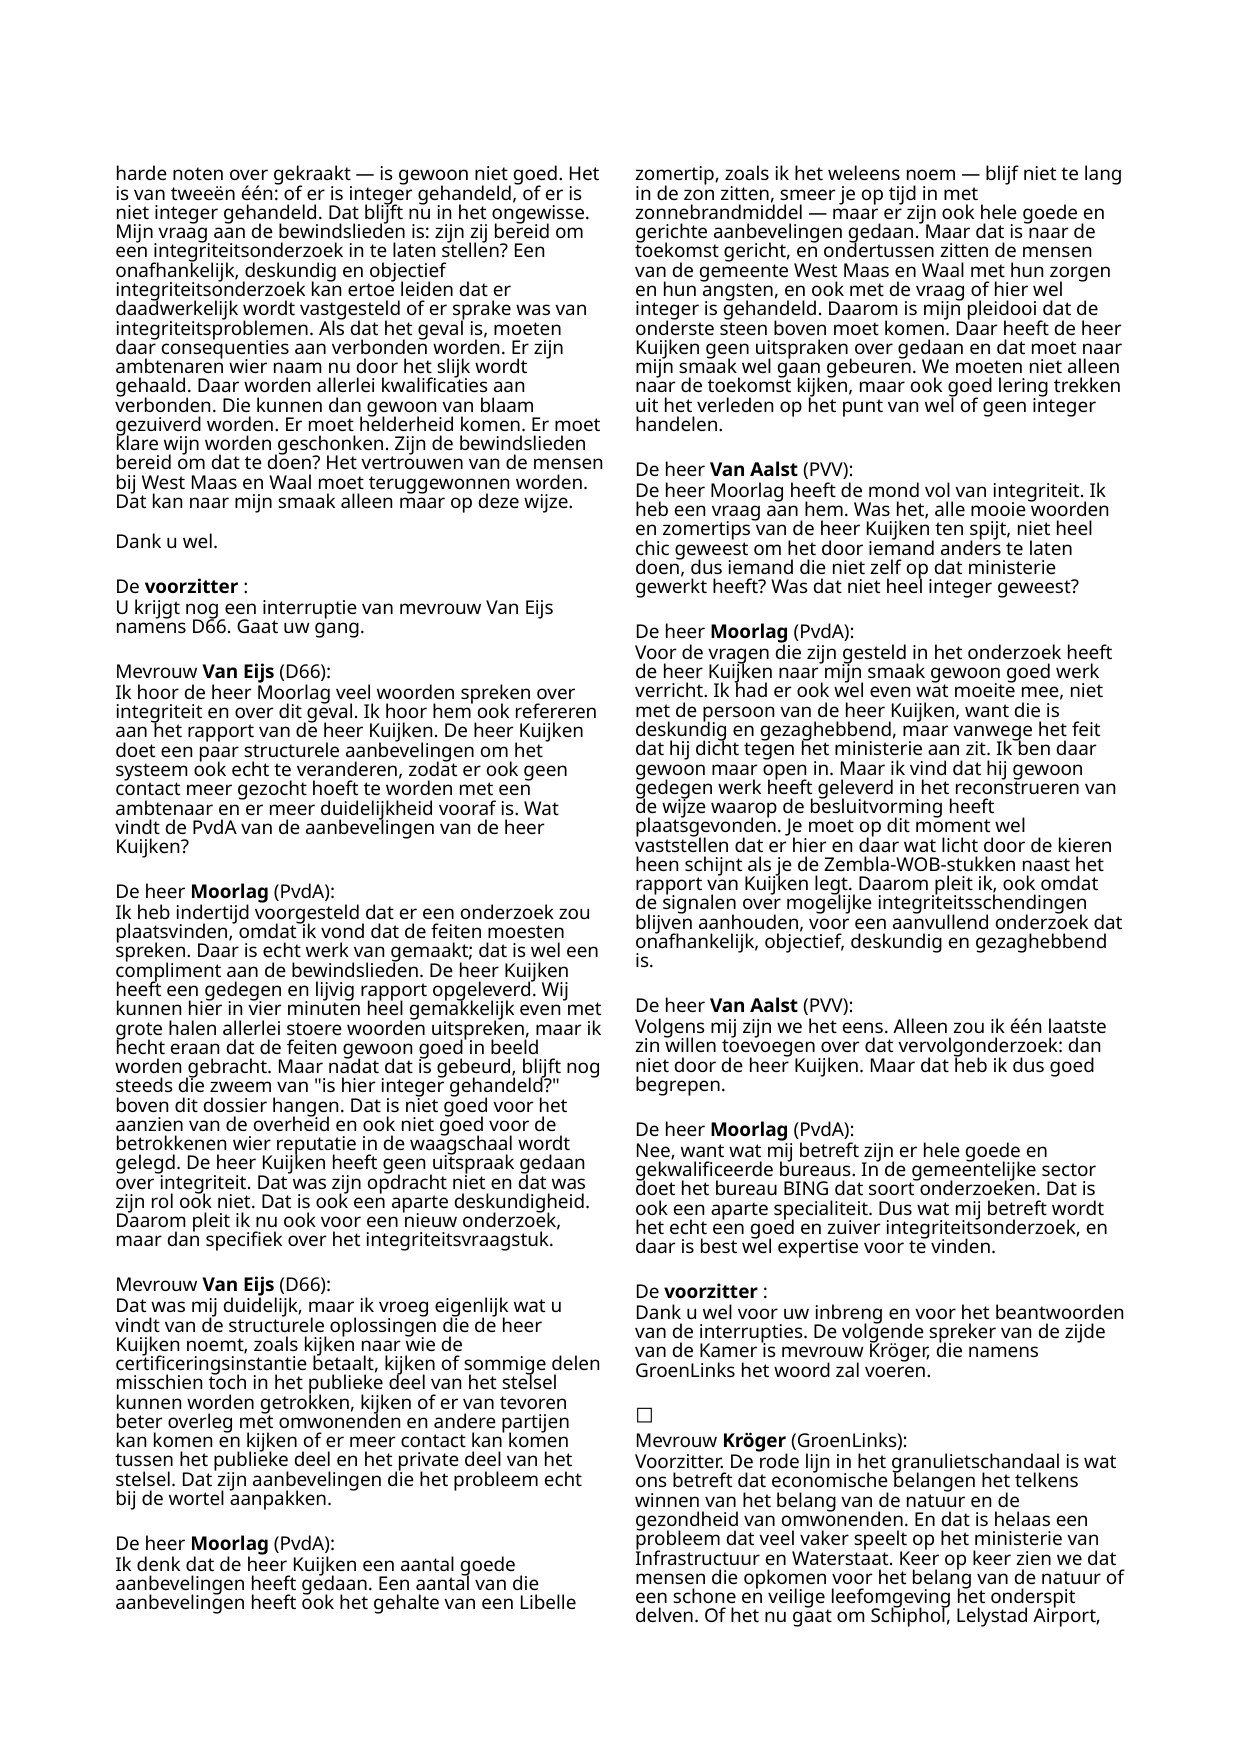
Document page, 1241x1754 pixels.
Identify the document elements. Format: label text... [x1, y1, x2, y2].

text Voor de vragen die zijn gesteld in het onderzoek heeft de heer Kuijken naar mijn smaak gewoon goed werk verricht. Ik had er ook wel even wat moeite mee, niet met de persoon van de heer Kuijken, want die is deskundig en gezaghebbend, maar vanwege het feit dat hij dicht tegen het ministerie aan zit. Ik ben daar gewoon maar open in. Maar ik vind dat hij gewoon gedegen werk heeft geleverd in het reconstrueren van de wijze waarop de besluitvorming heeft plaatsgevonden. Je moet op dit moment wel vaststellen dat er hier en daar wat licht door de kieren heen schijnt als je de Zembla-WOB-stukken naast het rapport van Kuijken legt. Daarom pleit ik, ook omdat de signalen over mogelijke integriteitsschendingen blijven aanhouden, voor een aanvullend onderzoek dat onafhankelijk, objectief, deskundig en gezaghebbend is. [635, 644, 1125, 971]
text De heer Van Aalst (PVV): [635, 992, 1125, 1018]
text De heer Van Aalst (PVV): [635, 456, 1125, 482]
text Mevrouw Van Eijs (D66): [115, 658, 605, 684]
text Voorzitter. De rode lijn in het granulietschandaal is wat ons betreft dat economische belangen het telkens winnen van het belang van de natuur en de gezondheid van omwonenden. En dat is helaas een probleem dat veel vaker speelt op het ministerie van Infrastructuur en Waterstaat. Keer op keer zien we dat mensen die opkomen voor het belang van de natuur of een schone en veilige leefomgeving het onderspit delven. Of het nu gaat om Schiphol, Lelystad Airport, [635, 1453, 1125, 1627]
text Dank u wel. [115, 533, 605, 552]
text zomertip, zoals ik het weleens noem — blijf niet te lang in de zon zitten, smeer je op tijd in met zonnebrandmiddel — maar er zijn ook hele goede en gerichte aanbevelingen gedaan. Maar dat is naar de toekomst gericht, en ondertussen zitten de mensen van de gemeente West Maas en Waal met hun zorgen en hun angsten, en ook met de vraag of hier wel integer is gehandeld. Daarom is mijn pleidooi dat de onderste steen boven moet komen. Daar heeft de heer Kuijken geen uitspraken over gedaan en dat moet naar mijn smaak wel gaan gebeuren. We moeten niet alleen naar de toekomst kijken, maar ook goed lering trekken uit het verleden op het punt van wel of geen integer handelen. [635, 165, 1125, 435]
text Nee, want wat mij betreft zijn er hele goede en gekwalificeerde bureaus. In de gemeentelijke sector doet het bureau BING dat soort onderzoeken. Dat is ook een aparte specialiteit. Dus wat mij betreft wordt het echt een goed en zuiver integriteitsonderzoek, en daar is best wel expertise voor te vinden. [635, 1142, 1125, 1257]
text U krijgt nog een interruptie van mevrouw Van Eijs namens D66. Gaat uw gang. [115, 599, 605, 637]
text De heer Moorlag (PvdA): [115, 1530, 605, 1556]
text De heer Moorlag (PvdA): [635, 618, 1125, 644]
text Dat was mij duidelijk, maar ik vroeg eigenlijk wat u vindt van de structurele oplossingen die de heer Kuijken noemt, zoals kijken naar wie de certificeringsinstantie betaalt, kijken of sommige delen misschien toch in het publieke deel van het stelsel kunnen worden getrokken, kijken of er van tevoren beter overleg met omwonenden en andere partijen kan komen en kijken of er meer contact kan komen tussen het publieke deel en het private deel van het stelsel. Dat zijn aanbevelingen die het probleem echt bij de wortel aanpakken. [115, 1297, 605, 1509]
text Volgens mij zijn we het eens. Alleen zou ik één laatste zin willen toevoegen over dat vervolgonderzoek: dan niet door de heer Kuijken. Maar dat heb ik dus goed begrepen. [635, 1018, 1125, 1095]
text De voorzitter : [635, 1278, 1125, 1304]
text Mevrouw Van Eijs (D66): [115, 1272, 605, 1297]
text ⬜ [635, 1402, 1125, 1427]
text harde noten over gekraakt — is gewoon niet goed. Het is van tweeën één: of er is integer gehandeld, of er is niet integer gehandeld. Dat blijft nu in het ongewisse. Mijn vraag aan de bewindslieden is: zijn zij bereid om een integriteitsonderzoek in te laten stellen? Een onafhankelijk, deskundig en objectief integriteitsonderzoek kan ertoe leiden dat er daadwerkelijk wordt vastgesteld of er sprake was van integriteitsproblemen. Als dat het geval is, moeten daar consequenties aan verbonden worden. Er zijn ambtenaren wier naam nu door het slijk wordt gehaald. Daar worden allerlei kwalificaties aan verbonden. Die kunnen dan gewoon van blaam gezuiverd worden. Er moet helderheid komen. Er moet klare wijn worden geschonken. Zijn de bewindslieden bereid om dat te doen? Het vertrouwen van de mensen bij West Maas en Waal moet teruggewonnen worden. Dat kan naar mijn smaak alleen maar op deze wijze. [115, 165, 605, 512]
text De voorzitter : [115, 573, 605, 599]
text Dank u wel voor uw inbreng en voor het beantwoorden van de interrupties. De volgende spreker van de zijde van de Kamer is mevrouw Kröger, die namens GroenLinks het woord zal voeren. [635, 1304, 1125, 1381]
text De heer Moorlag (PvdA): [115, 878, 605, 904]
text Mevrouw Kröger (GroenLinks): [635, 1427, 1125, 1453]
text Ik heb indertijd voorgesteld dat er een onderzoek zou plaatsvinden, omdat ik vond dat de feiten moesten spreken. Daar is echt werk van gemaakt; dat is wel een compliment aan de bewindslieden. De heer Kuijken heeft een gedegen en lijvig rapport opgeleverd. Wij kunnen hier in vier minuten heel gemakkelijk even met grote halen allerlei stoere woorden uitspreken, maar ik hecht eraan dat de feiten gewoon goed in beeld worden gebracht. Maar nadat dat is gebeurd, blijft nog steeds die zweem van "is hier integer gehandeld?" boven dit dossier hangen. Dat is niet goed voor het aanzien van de overheid en ook niet goed voor de betrokkenen wier reputatie in de waagschaal wordt gelegd. De heer Kuijken heeft geen uitspraak gedaan over integriteit. Dat was zijn opdracht niet en dat was zijn rol ook niet. Dat is ook een aparte deskundigheid. Daarom pleit ik nu ook voor een nieuw onderzoek, maar dan specifiek over het integriteitsvraagstuk. [115, 904, 605, 1251]
text De heer Moorlag heeft de mond vol van integriteit. Ik heb een vraag aan hem. Was het, alle mooie woorden en zomertips van de heer Kuijken ten spijt, niet heel chic geweest om het door iemand anders te laten doen, dus iemand die niet zelf op dat ministerie gewerkt heeft? Was dat niet heel integer geweest? [635, 482, 1125, 597]
text Ik denk dat de heer Kuijken een aantal goede aanbevelingen heeft gedaan. Een aantal van die aanbevelingen heeft ook het gehalte van een Libelle [115, 1556, 605, 1614]
text De heer Moorlag (PvdA): [635, 1116, 1125, 1142]
text Ik hoor de heer Moorlag veel woorden spreken over integriteit en over dit geval. Ik hoor hem ook refereren aan het rapport van de heer Kuijken. De heer Kuijken doet een paar structurele aanbevelingen om het systeem ook echt te veranderen, zodat er ook geen contact meer gezocht hoeft te worden met een ambtenaar en er meer duidelijkheid vooraf is. Wat vindt de PvdA van de aanbevelingen van de heer Kuijken? [115, 684, 605, 857]
